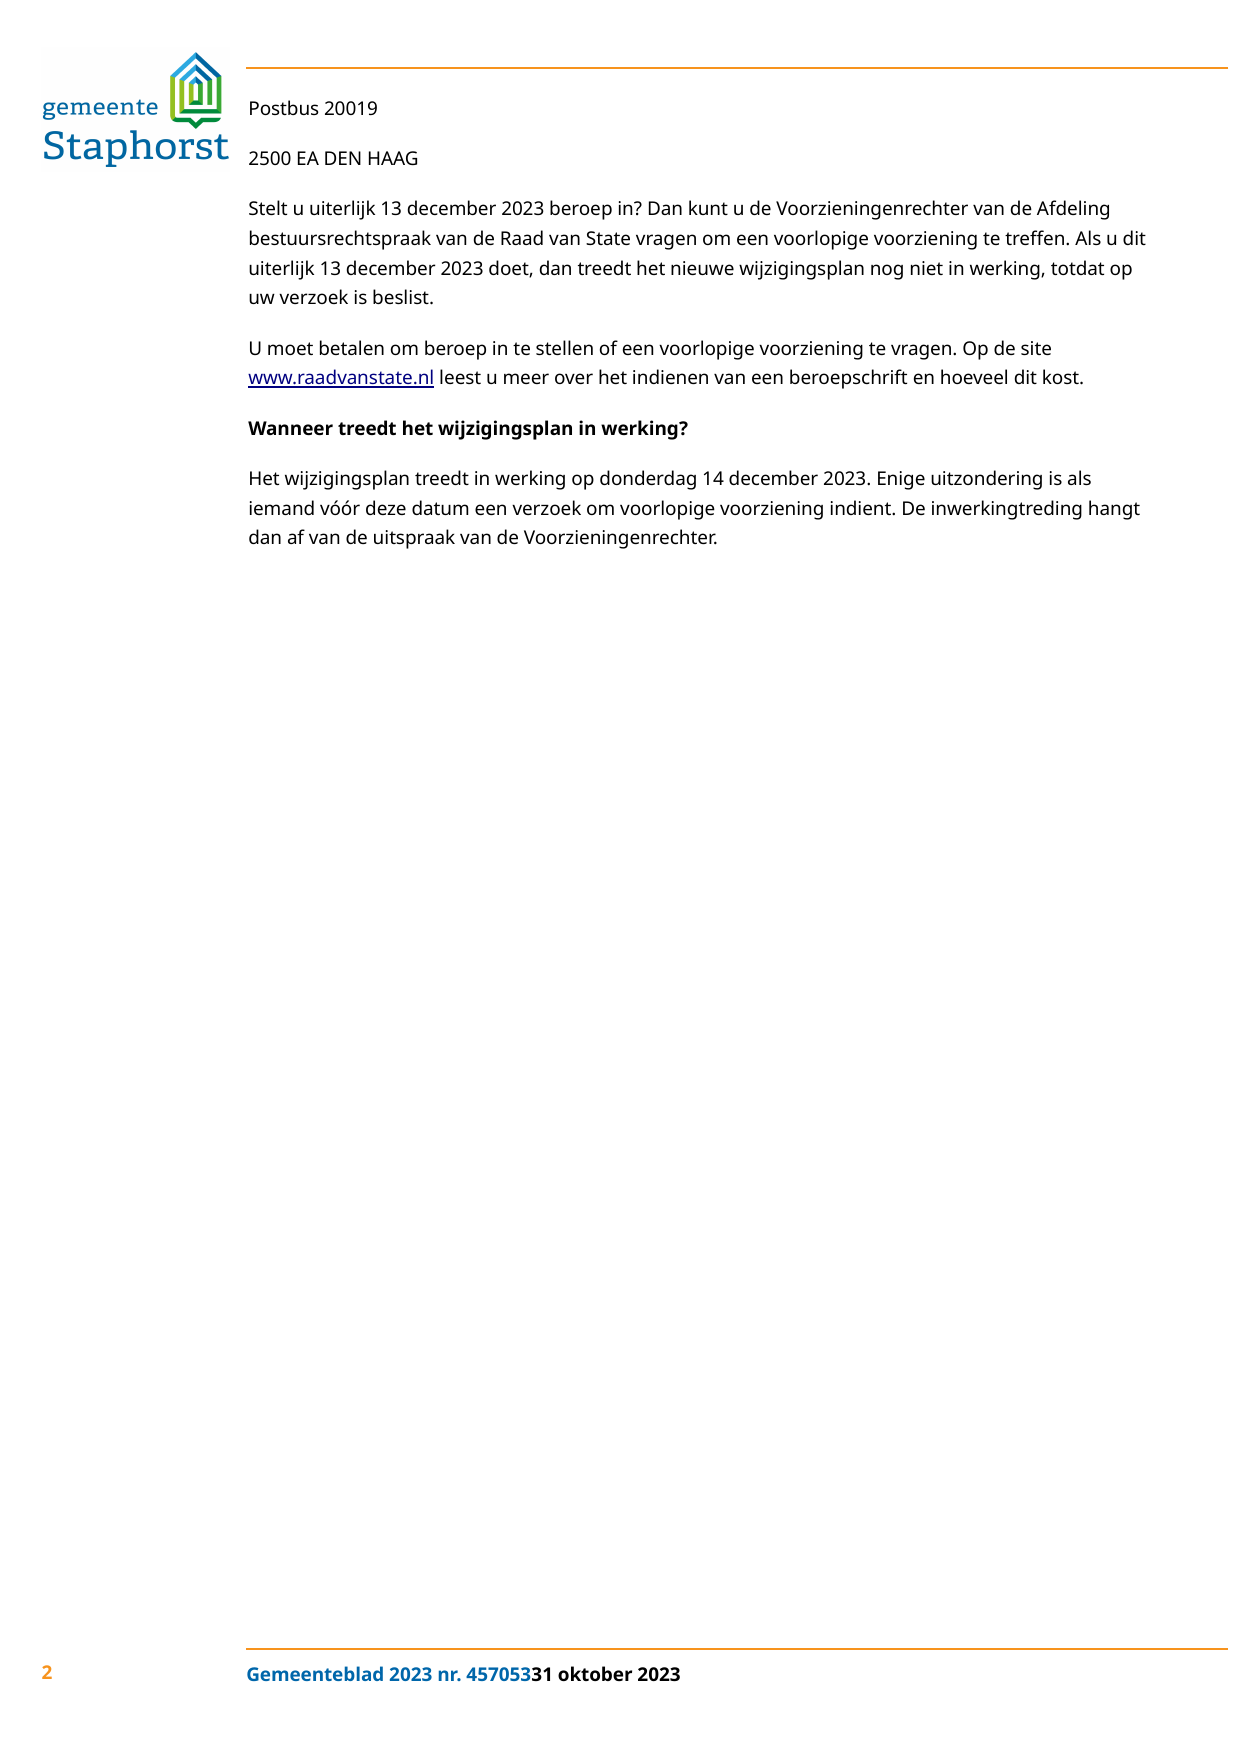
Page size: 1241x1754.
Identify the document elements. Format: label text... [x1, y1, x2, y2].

picture [41, 47, 231, 172]
text Het wijzigingsplan treedt in werking op donderdag 14 december 2023. Enige uitzondering is als iemand vóór deze datum een verzoek om voorlopige voorziening indient. De inwerkingtreding hangt dan af van de uitspraak van de Voorzieningenrechter. [248, 465, 1152, 550]
text Wanneer treedt het wijzigingsplan in werking? [248, 415, 1152, 441]
text 2500 EA DEN HAAG [248, 145, 1152, 171]
text Postbus 20019 [248, 95, 1152, 121]
text U moet betalen om beroep in te stellen of een voorlopige voorziening te vragen. Op de site www.raadvanstate.nl leest u meer over het indienen van een beroepschrift en hoeveel dit kost. [248, 335, 1152, 390]
text Stelt u uiterlijk 13 december 2023 beroep in? Dan kunt u de Voorzieningenrechter van de Afdeling bestuursrechtspraak van de Raad van State vragen om een voorlopige voorziening te treffen. Als u dit uiterlijk 13 december 2023 doet, dan treedt het nieuwe wijzigingsplan nog niet in werking, totdat op uw verzoek is beslist. [248, 196, 1152, 310]
